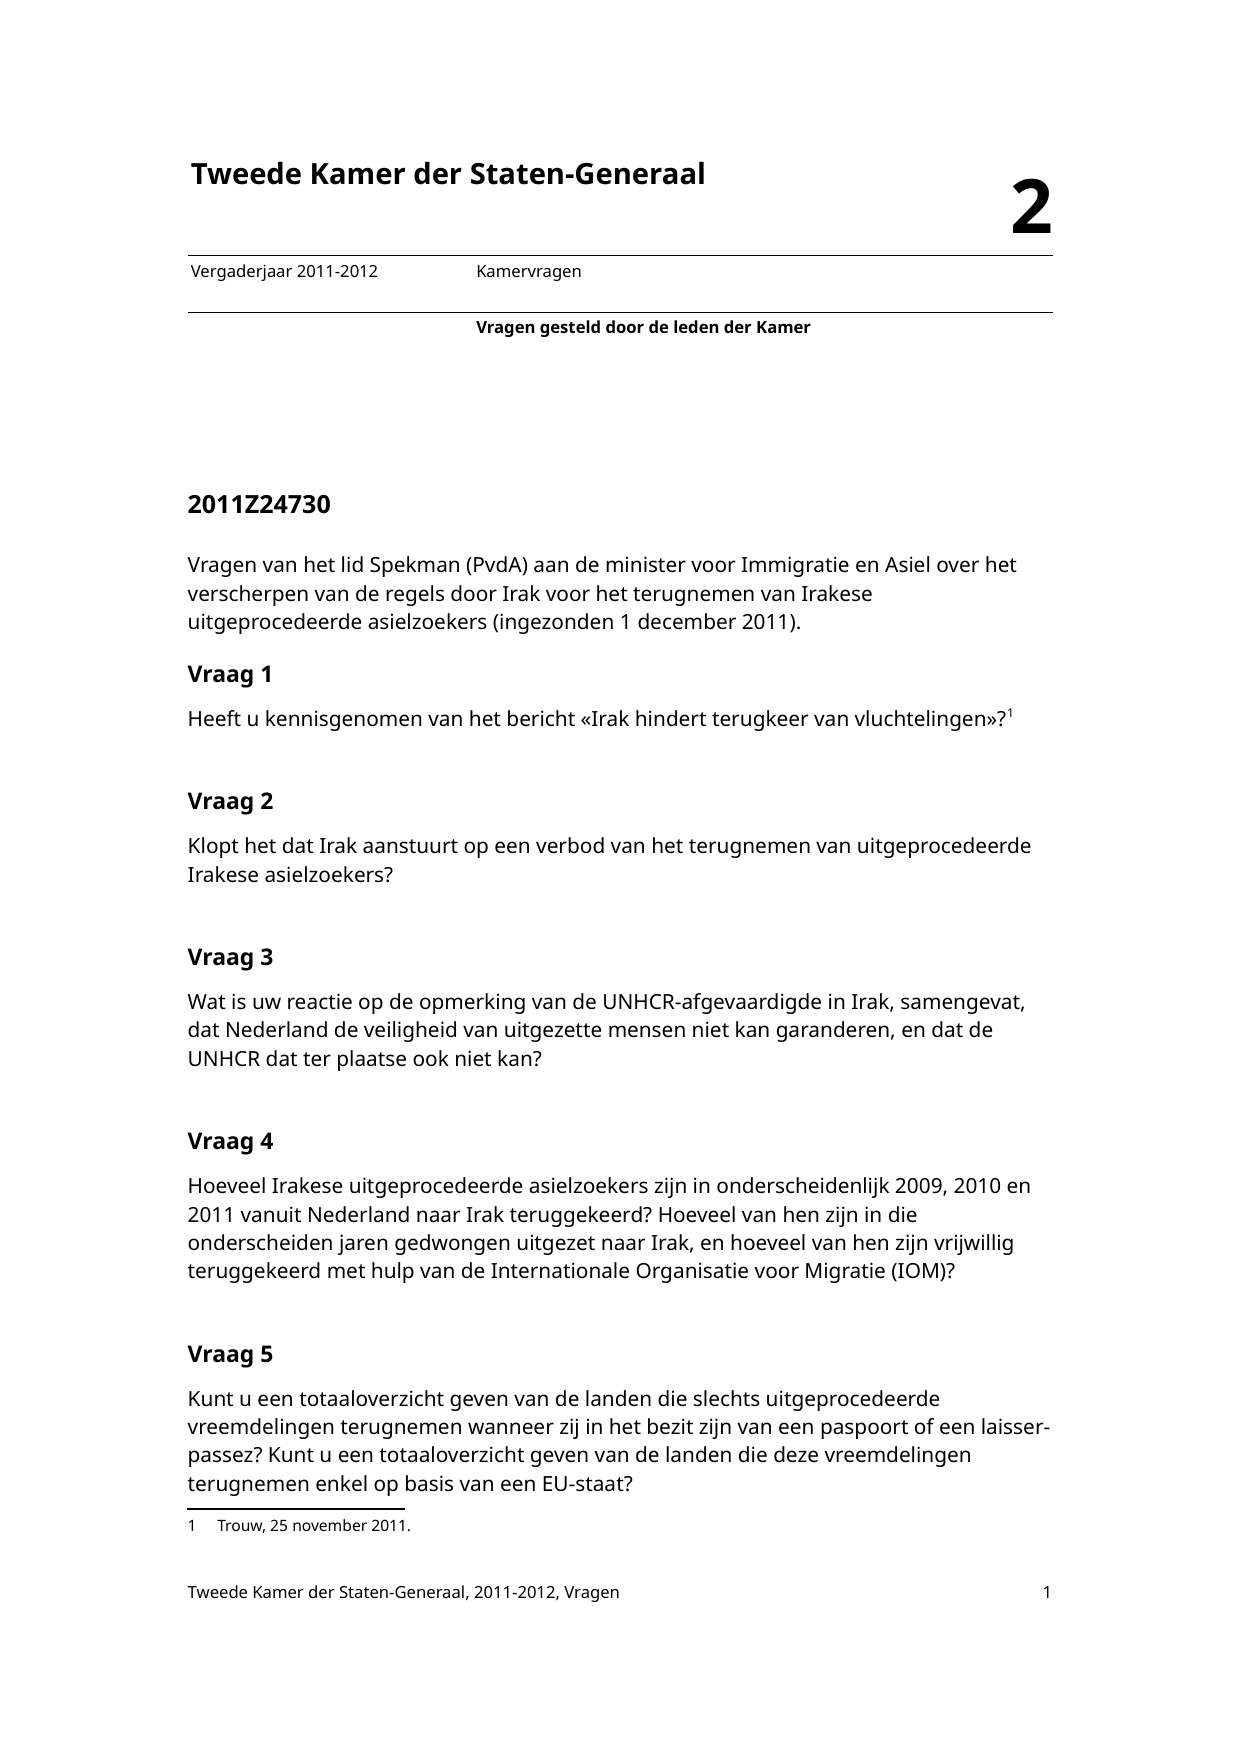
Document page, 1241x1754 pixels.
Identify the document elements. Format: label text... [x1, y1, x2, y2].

table_cell Vragen gesteld door de leden der Kamer [473, 313, 1053, 339]
table_header Tweede Kamer der Staten-Generaal [188, 150, 879, 255]
text Wat is uw reactie op de opmerking van de UNHCR-afgevaardigde in Irak, samengevat, dat Nederland de veiligheid van uitgezette mensen niet kan garanderen, en dat de UNHCR dat ter plaatse ook niet kan? [187, 987, 1053, 1072]
table_cell [188, 313, 473, 339]
table_header 2 [880, 150, 1053, 255]
text Heeft u kennisgenomen van het bericht «Irak hindert terugkeer van vluchtelingen»? [187, 704, 1053, 733]
table_cell Kamervragen [473, 256, 1053, 312]
table_cell Vergaderjaar 2011-2012 [188, 256, 473, 312]
subtitle Vraag 4 [187, 1125, 1053, 1156]
text 2011Z24730 [187, 487, 1053, 521]
subtitle Vraag 1 [187, 658, 1053, 689]
text Trouw, 25 november 2011. [187, 1508, 1053, 1536]
text Vragen van het lid Spekman (PvdA) aan de minister voor Immigratie en Asiel over het verscherpen van de regels door Irak voor het terugnemen van Irakese uitgeprocedeerde asielzoekers (ingezonden 1 december 2011). [187, 550, 1053, 636]
subtitle Vraag 5 [187, 1337, 1053, 1369]
subtitle Vraag 3 [187, 941, 1053, 972]
subtitle Vraag 2 [187, 785, 1053, 817]
text Hoeveel Irakese uitgeprocedeerde asielzoekers zijn in onderscheidenlijk 2009, 2010 en 2011 vanuit Nederland naar Irak teruggekeerd? Hoeveel van hen zijn in die onderscheiden jaren gedwongen uitgezet naar Irak, en hoeveel van hen zijn vrijwillig teruggekeerd met hulp van de Internationale Organisatie voor Migratie (IOM)? [187, 1171, 1053, 1285]
text Klopt het dat Irak aanstuurt op een verbod van het terugnemen van uitgeprocedeerde Irakese asielzoekers? [187, 832, 1053, 888]
text Kunt u een totaaloverzicht geven van de landen die slechts uitgeprocedeerde vreemdelingen terugnemen wanneer zij in het bezit zijn van een paspoort of een laisser-passez? Kunt u een totaaloverzicht geven van de landen die deze vreemdelingen terugnemen enkel op basis van een EU-staat? [187, 1384, 1053, 1497]
